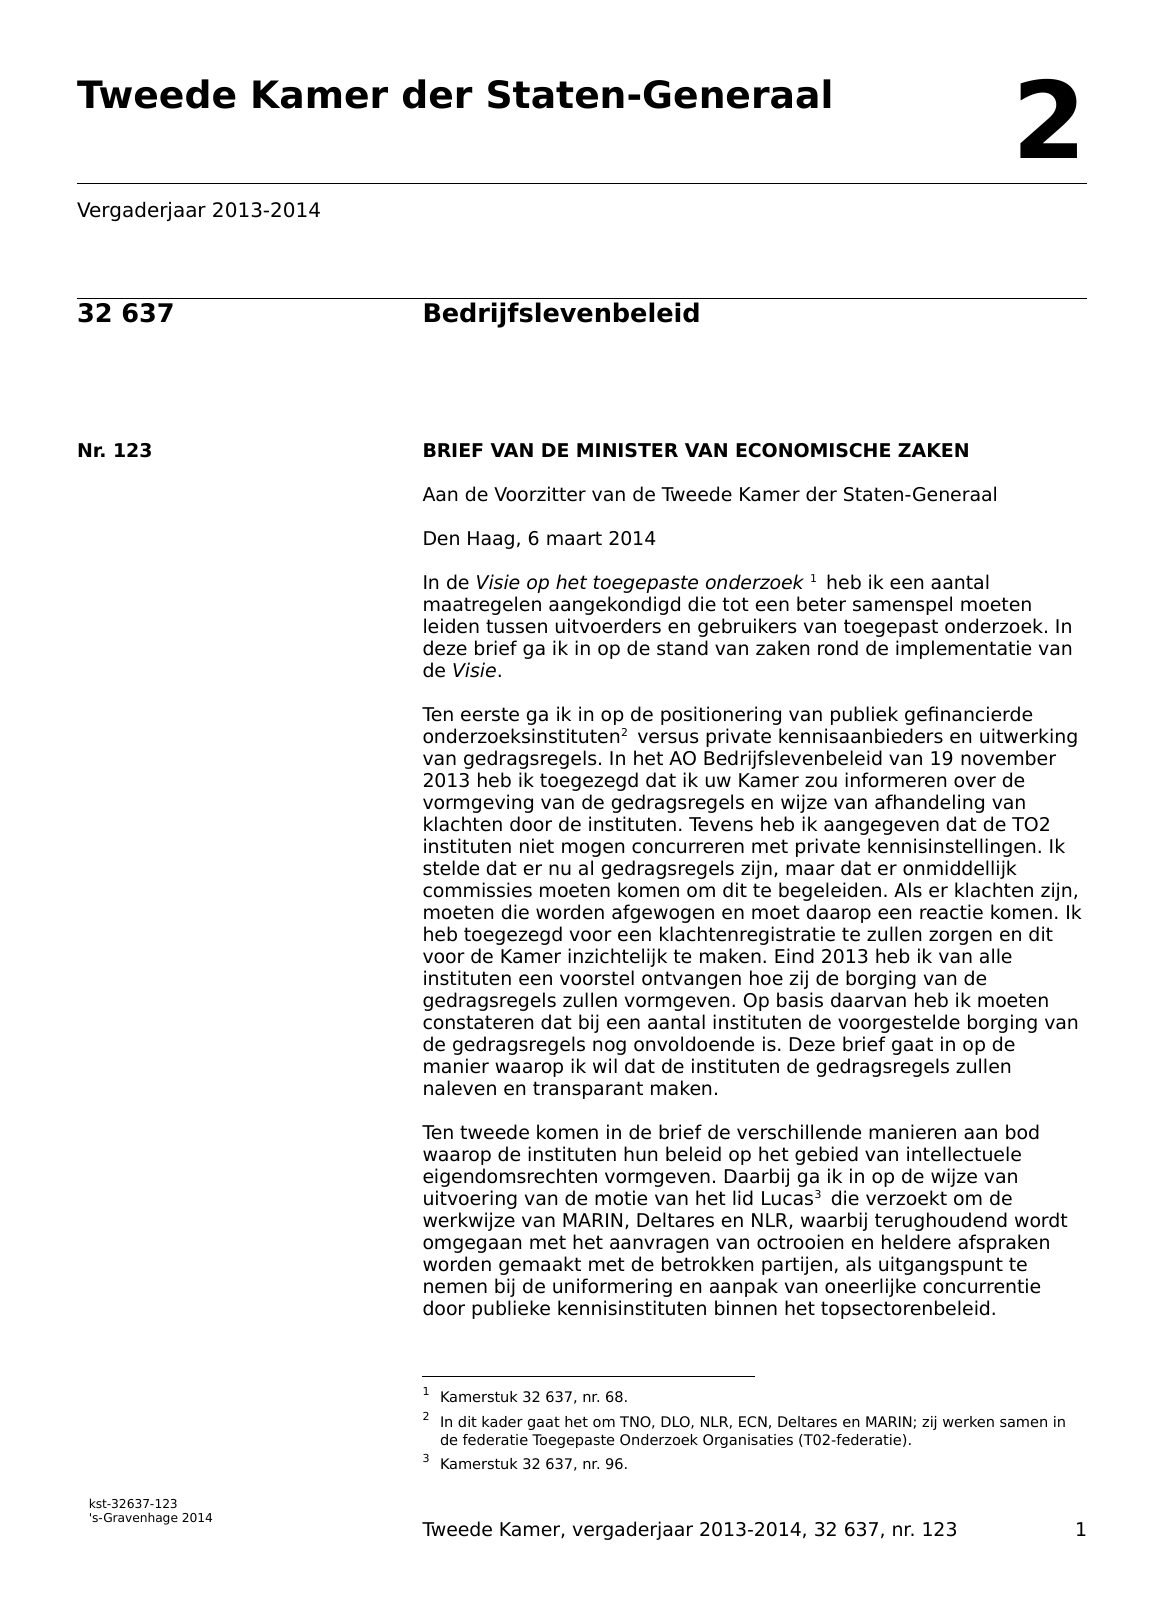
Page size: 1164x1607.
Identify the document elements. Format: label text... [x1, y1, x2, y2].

text Aan de Voorzitter van de Tweede Kamer der Staten-Generaal [422, 484, 1087, 506]
subtitle Nr. 123 BRIEF VAN DE MINISTER VAN ECONOMISCHE ZAKEN [77, 440, 1087, 462]
text In de Visie op het toegepaste onderzoek heb ik een aantal maatregelen aangekondigd die tot een beter samenspel moeten leiden tussen uitvoerders en gebruikers van toegepast onderzoek. In deze brief ga ik in op de stand van zaken rond de implementatie van de Visie. [422, 572, 1087, 682]
table_cell Vergaderjaar 2013-2014 [77, 184, 1087, 298]
text Kamerstuk 32 637, nr. 68. [422, 1385, 1087, 1407]
text 's-Gravenhage 2014 [88, 1511, 323, 1525]
table_header 2 [886, 59, 1087, 183]
subtitle 32 637 Bedrijfslevenbeleid [77, 299, 1087, 329]
text Ten eerste ga ik in op de positionering van publiek gefinancierde onderzoeksinstituten versus private kennisaanbieders en uitwerking van gedragsregels. In het AO Bedrijfslevenbeleid van 19 november 2013 heb ik toegezegd dat ik uw Kamer zou informeren over de vormgeving van de gedragsregels en wijze van afhandeling van klachten door de instituten. Tevens heb ik aangegeven dat de TO2 instituten niet mogen concurreren met private kennisinstellingen. Ik stelde dat er nu al gedragsregels zijn, maar dat er onmiddellijk commissies moeten komen om dit te begeleiden. Als er klachten zijn, moeten die worden afgewogen en moet daarop een reactie komen. Ik heb toegezegd voor een klachtenregistratie te zullen zorgen en dit voor de Kamer inzichtelijk te maken. Eind 2013 heb ik van alle instituten een voorstel ontvangen hoe zij de borging van de gedragsregels zullen vormgeven. Op basis daarvan heb ik moeten constateren dat bij een aantal instituten de voorgestelde borging van de gedragsregels nog onvoldoende is. Deze brief gaat in op de manier waarop ik wil dat de instituten de gedragsregels zullen naleven en transparant maken. [422, 704, 1087, 1100]
table_header Tweede Kamer der Staten-Generaal [77, 59, 886, 183]
text Den Haag, 6 maart 2014 [422, 528, 1087, 550]
text Kamerstuk 32 637, nr. 96. [422, 1452, 1087, 1474]
text kst-32637-123 [88, 1497, 323, 1511]
text In dit kader gaat het om TNO, DLO, NLR, ECN, Deltares en MARIN; zij werken samen in de federatie Toegepaste Onderzoek Organisaties (T02-federatie). [422, 1410, 1087, 1449]
text Ten tweede komen in de brief de verschillende manieren aan bod waarop de instituten hun beleid op het gebied van intellectuele eigendomsrechten vormgeven. Daarbij ga ik in op de wijze van uitvoering van de motie van het lid Lucas die verzoekt om de werkwijze van MARIN, Deltares en NLR, waarbij terughoudend wordt omgegaan met het aanvragen van octrooien en heldere afspraken worden gemaakt met de betrokken partijen, als uitgangspunt te nemen bij de uniformering en aanpak van oneerlijke concurrentie door publieke kennisinstituten binnen het topsectorenbeleid. [422, 1122, 1087, 1320]
